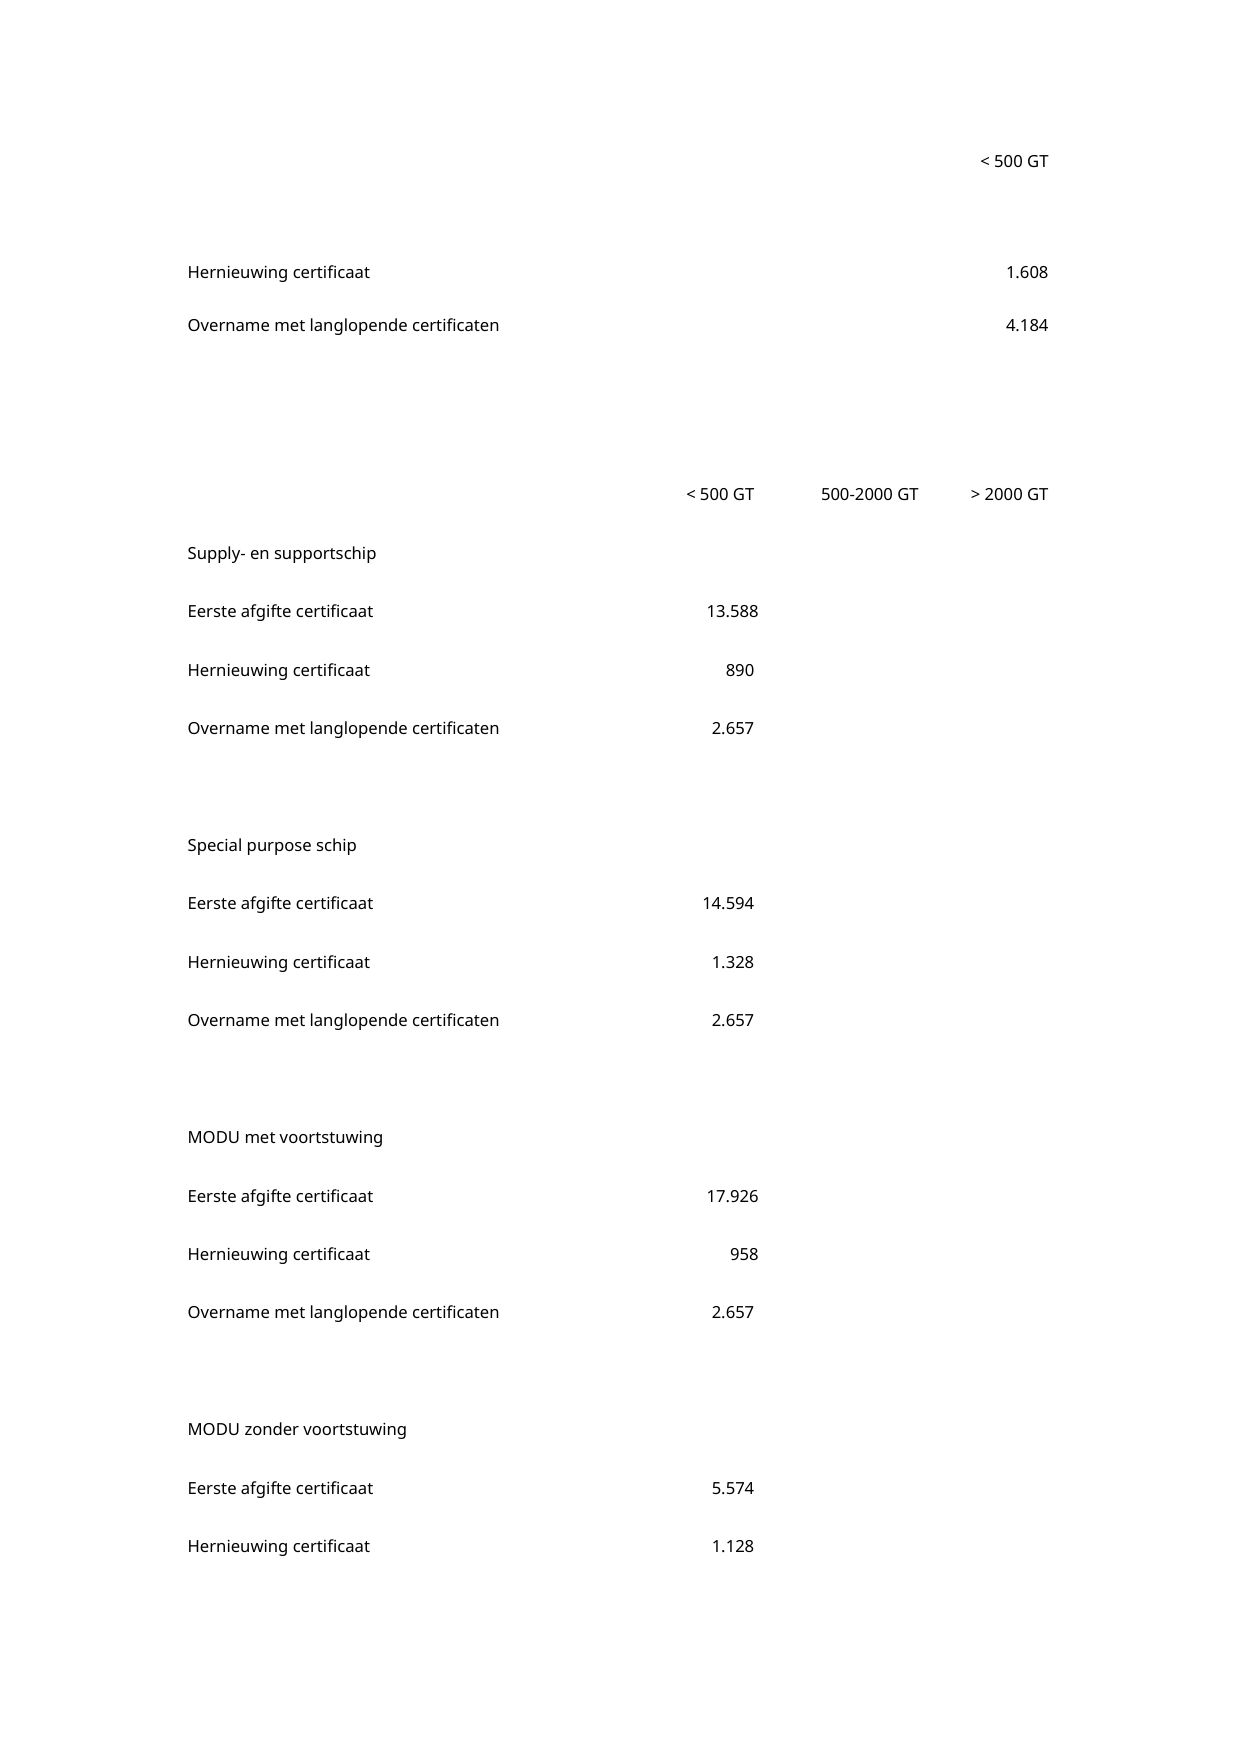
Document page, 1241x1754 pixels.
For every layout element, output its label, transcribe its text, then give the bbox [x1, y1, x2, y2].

table_cell [862, 209, 1053, 261]
table_cell  5.574 [629, 1476, 758, 1535]
table_cell [923, 1067, 1053, 1126]
table_cell [759, 1126, 923, 1184]
table_cell [923, 1184, 1053, 1243]
table_cell [923, 775, 1053, 833]
table_cell Hernieuwing certificaat [188, 1535, 629, 1593]
table_cell [759, 950, 923, 1009]
table_cell Overname met langlopende certificaten [188, 1301, 629, 1359]
table_header < 500 GT [629, 483, 758, 541]
table_cell [759, 1418, 923, 1476]
table_cell [759, 892, 923, 950]
table_cell [759, 1009, 923, 1067]
table_cell [759, 1476, 923, 1535]
table_cell  1.328 [629, 950, 758, 1009]
table_cell  14.594 [629, 892, 758, 950]
table_cell [629, 834, 758, 892]
table_cell [188, 1360, 629, 1418]
table_cell [923, 1360, 1053, 1418]
table_cell [923, 1126, 1053, 1184]
table_cell [188, 209, 862, 261]
table_cell [923, 834, 1053, 892]
table_cell [923, 1535, 1053, 1593]
table_cell Hernieuwing certificaat [188, 658, 629, 717]
table_cell [759, 775, 923, 833]
table_cell [629, 1126, 758, 1184]
table_cell [923, 541, 1053, 600]
table_cell [759, 541, 923, 600]
table_cell Overname met langlopende certificaten [188, 314, 862, 367]
table_header < 500 GT [862, 150, 1053, 208]
table_cell [759, 1067, 923, 1126]
table_cell Overname met langlopende certificaten [188, 717, 629, 775]
table_cell Eerste afgifte certificaat [188, 1476, 629, 1535]
table_cell  4.184 [862, 314, 1053, 367]
table_cell [923, 892, 1053, 950]
table_cell [188, 1067, 629, 1126]
table_cell  1.608 [862, 261, 1053, 314]
table_cell [759, 658, 923, 717]
table_cell Eerste afgifte certificaat [188, 600, 629, 658]
table_cell Hernieuwing certificaat [188, 1243, 629, 1301]
table_cell MODU met voortstuwing [188, 1126, 629, 1184]
table_cell [923, 1418, 1053, 1476]
table_cell [188, 775, 629, 833]
table_cell  1.128 [629, 1535, 758, 1593]
table_cell Hernieuwing certificaat [188, 261, 862, 314]
table_header [188, 150, 862, 208]
table_cell  890 [629, 658, 758, 717]
table_cell [923, 1243, 1053, 1301]
table_cell MODU zonder voortstuwing [188, 1418, 629, 1476]
table_cell Eerste afgifte certificaat [188, 892, 629, 950]
table_cell Supply- en supportschip [188, 541, 629, 600]
table_cell [923, 1301, 1053, 1359]
table_cell [923, 717, 1053, 775]
table_cell [629, 1360, 758, 1418]
table_cell [923, 600, 1053, 658]
table_cell  17.926 [629, 1184, 758, 1243]
table_cell [923, 1009, 1053, 1067]
table_cell [923, 950, 1053, 1009]
table_cell  2.657 [629, 1009, 758, 1067]
table_cell  2.657 [629, 717, 758, 775]
table_cell Overname met langlopende certificaten [188, 1009, 629, 1067]
table_cell [629, 541, 758, 600]
table_cell [629, 1067, 758, 1126]
table_cell [759, 1184, 923, 1243]
table_cell [759, 1360, 923, 1418]
table_cell Special purpose schip [188, 834, 629, 892]
table_cell [759, 834, 923, 892]
table_cell [923, 1476, 1053, 1535]
table_cell [629, 775, 758, 833]
table_cell [923, 658, 1053, 717]
table_cell [759, 717, 923, 775]
table_cell [629, 1418, 758, 1476]
table_cell [759, 1301, 923, 1359]
table_cell  2.657 [629, 1301, 758, 1359]
table_cell [759, 1243, 923, 1301]
table_header > 2000 GT [923, 483, 1053, 541]
table_header 500-2000 GT [759, 483, 923, 541]
table_cell Eerste afgifte certificaat [188, 1184, 629, 1243]
table_header [188, 483, 629, 541]
table_cell [759, 600, 923, 658]
table_cell  13.588 [629, 600, 758, 658]
table_cell  958 [629, 1243, 758, 1301]
table_cell [759, 1535, 923, 1593]
table_cell Hernieuwing certificaat [188, 950, 629, 1009]
